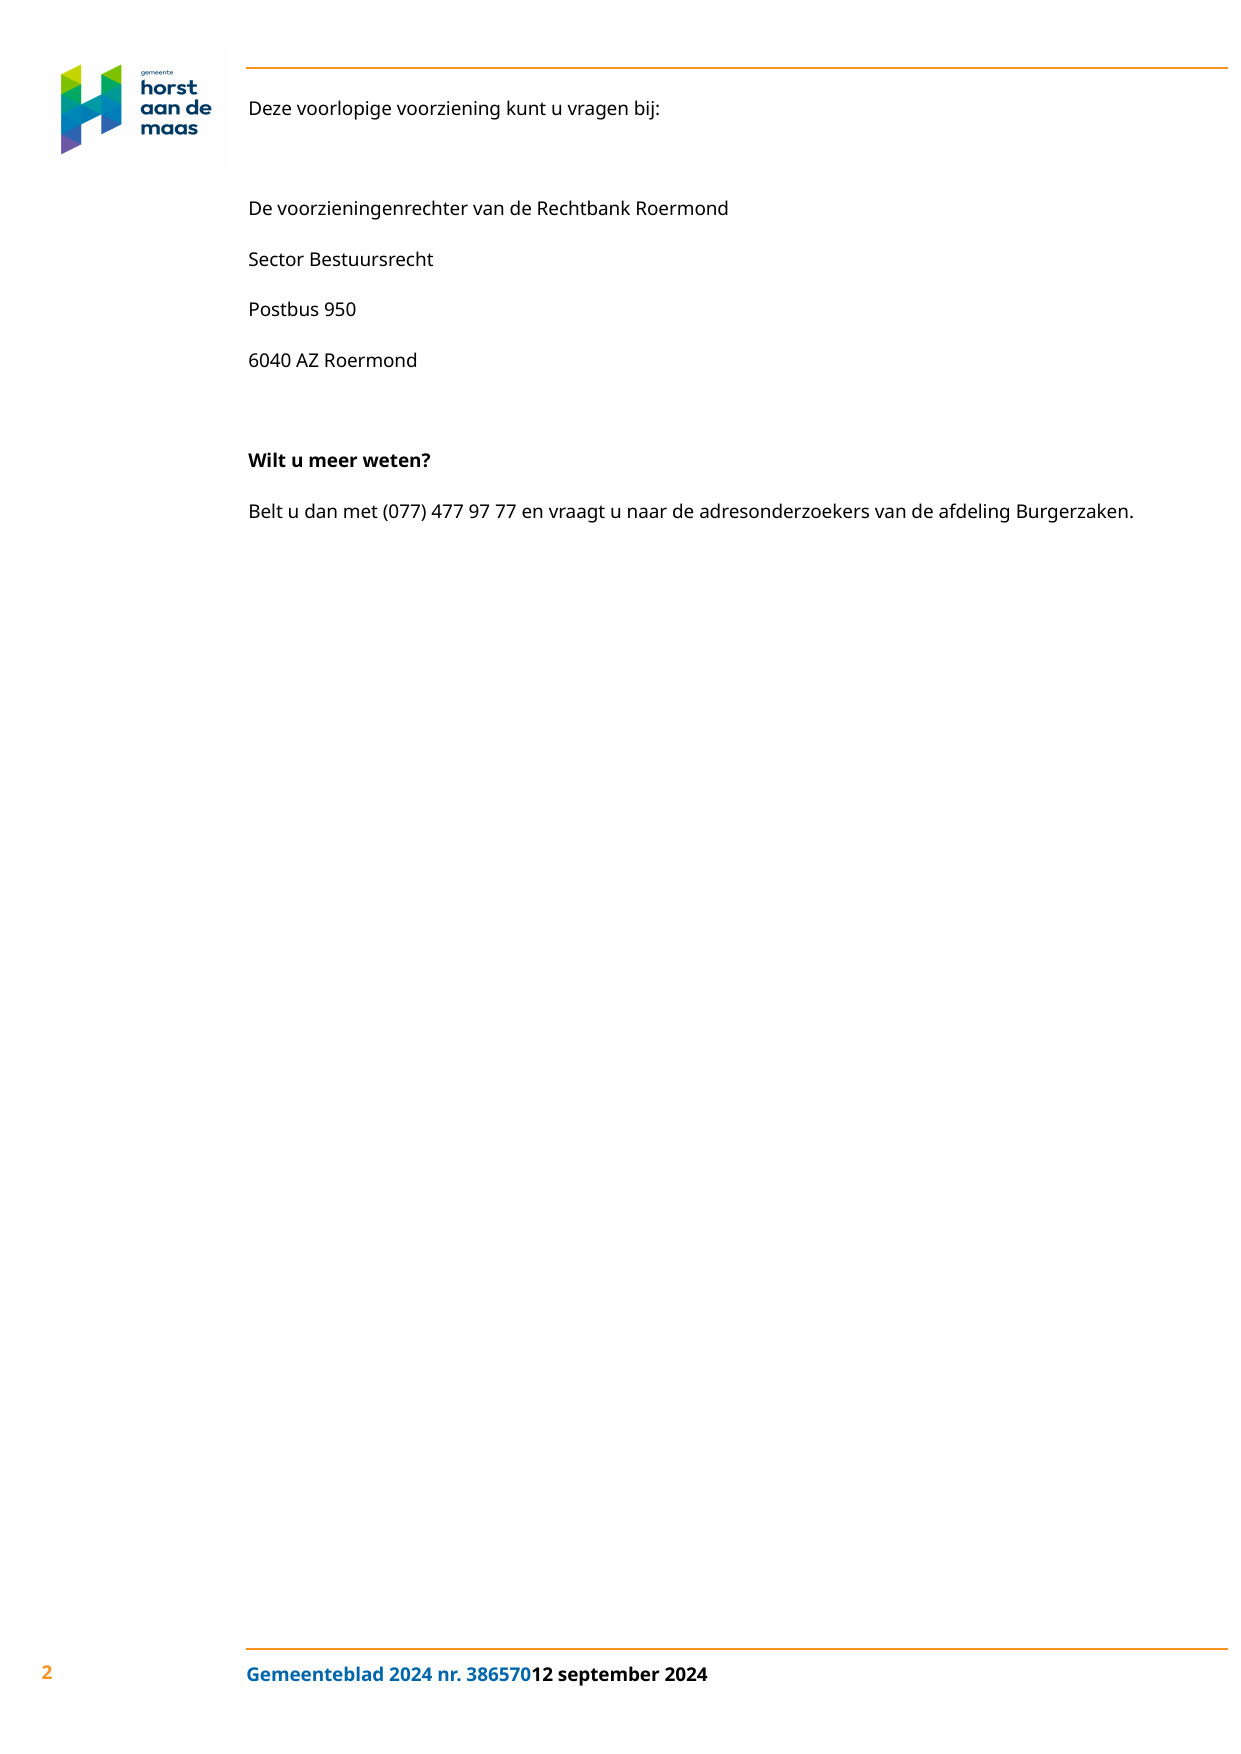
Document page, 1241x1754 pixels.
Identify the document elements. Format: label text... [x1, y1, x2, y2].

text De voorzieningenrechter van de Rechtbank Roermond [248, 196, 1152, 221]
text 6040 AZ Roermond [248, 347, 1152, 373]
text Deze voorlopige voorziening kunt u vragen bij: [248, 95, 1152, 121]
text Postbus 950 [248, 296, 1152, 322]
text Wilt u meer weten? [248, 448, 1152, 473]
text Belt u dan met (077) 477 97 77 en vraagt u naar de adresonderzoekers van de afdeling Burgerzaken. [248, 498, 1152, 524]
text Sector Bestuursrecht [248, 246, 1152, 272]
picture [41, 47, 231, 172]
